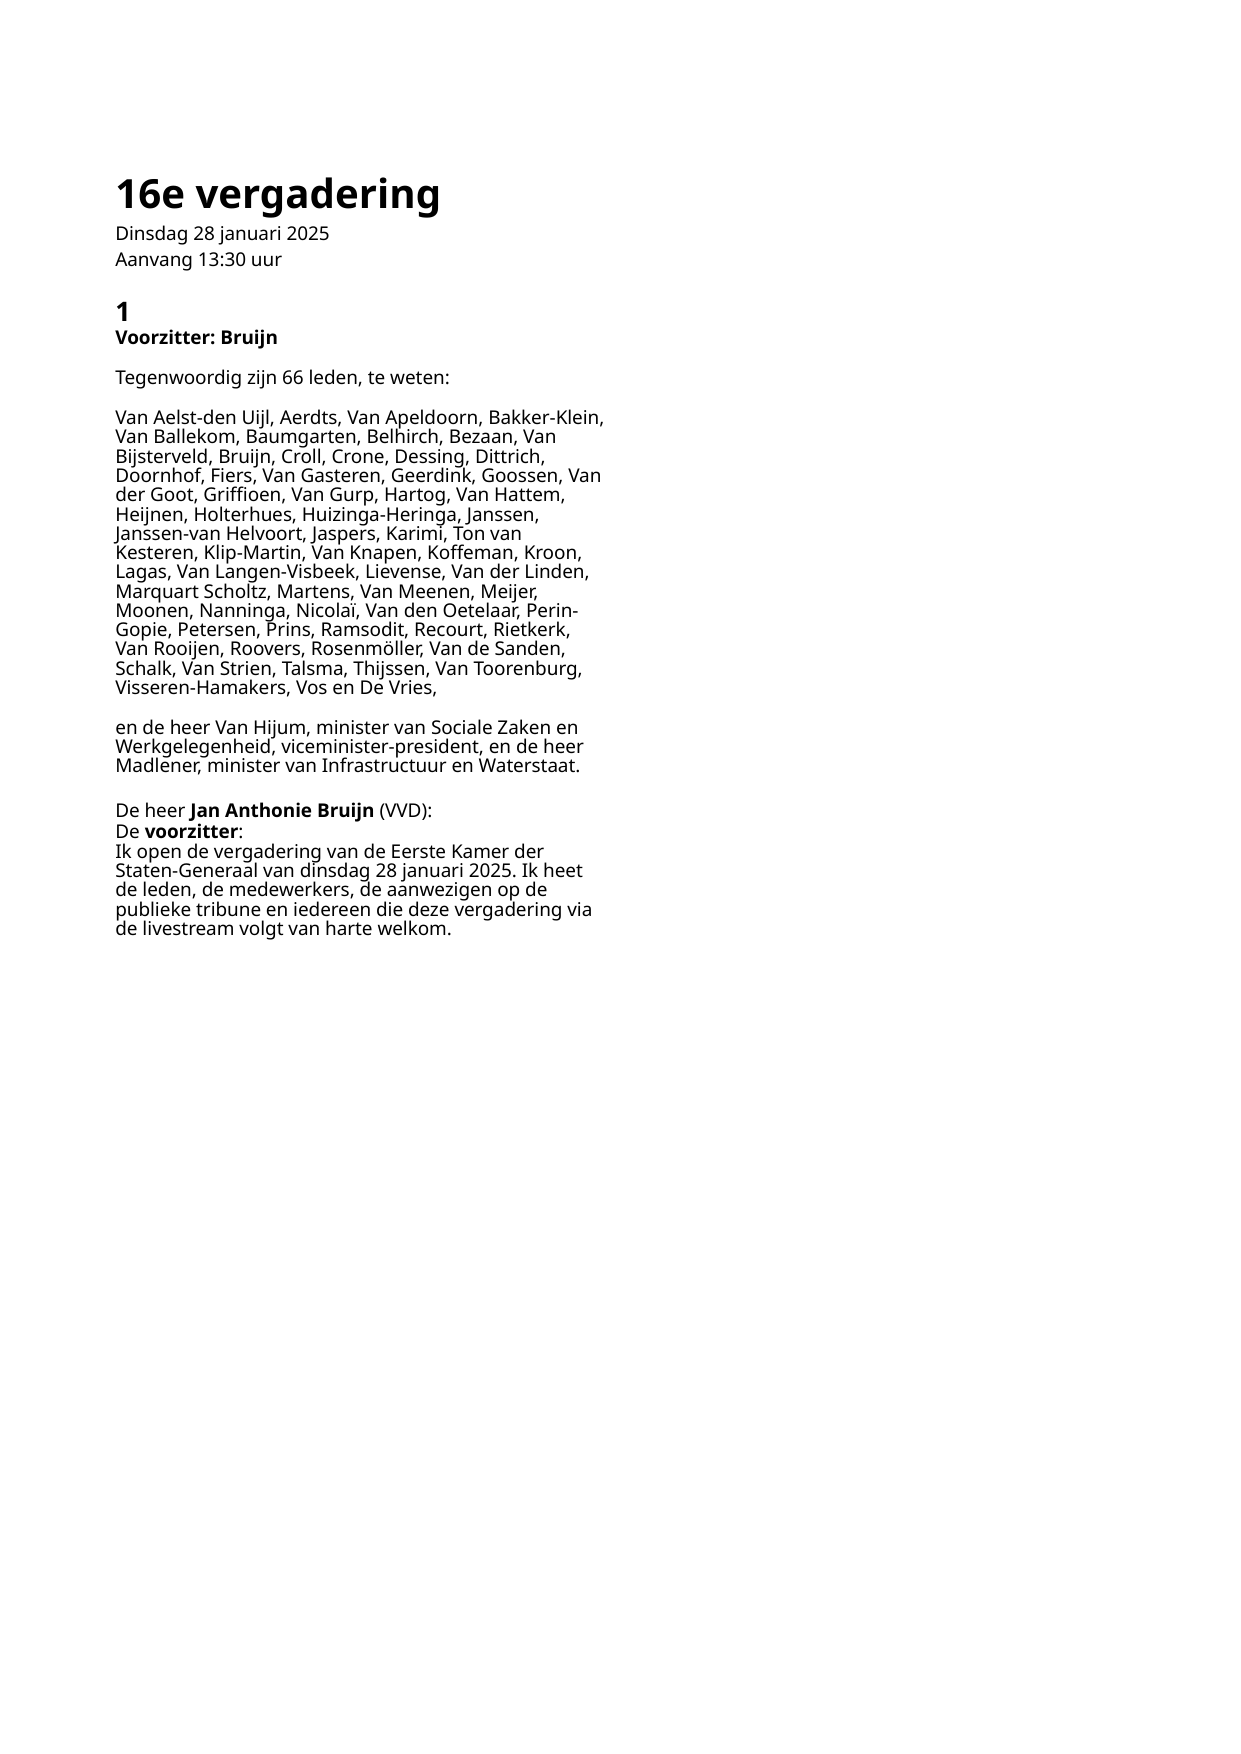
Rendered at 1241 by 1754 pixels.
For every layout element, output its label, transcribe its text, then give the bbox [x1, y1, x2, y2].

text Ik open de vergadering van de Eerste Kamer der Staten-Generaal van dinsdag 28 januari 2025. Ik heet de leden, de medewerkers, de aanwezigen op de publieke tribune en iedereen die deze vergadering via de livestream volgt van harte welkom. [115, 843, 605, 939]
text Voorzitter: Bruijn [115, 329, 605, 348]
text 16e vergadering [115, 165, 605, 220]
text 1 [115, 292, 605, 329]
text Dinsdag 28 januari 2025 [115, 220, 605, 246]
text Tegenwoordig zijn 66 leden, te weten: [115, 369, 605, 388]
text De heer Jan Anthonie Bruijn (VVD): [115, 798, 605, 823]
text Aanvang 13:30 uur [115, 246, 605, 272]
text Van Aelst-den Uijl, Aerdts, Van Apeldoorn, Bakker-Klein, Van Ballekom, Baumgarten, Belhirch, Bezaan, Van Bijsterveld, Bruijn, Croll, Crone, Dessing, Dittrich, Doornhof, Fiers, Van Gasteren, Geerdink, Goossen, Van der Goot, Griffioen, Van Gurp, Hartog, Van Hattem, Heijnen, Holterhues, Huizinga-Heringa, Janssen, Janssen-van Helvoort, Jaspers, Karimi, Ton van Kesteren, Klip-Martin, Van Knapen, Koffeman, Kroon, Lagas, Van Langen-Visbeek, Lievense, Van der Linden, Marquart Scholtz, Martens, Van Meenen, Meijer, Moonen, Nanninga, Nicolaï, Van den Oetelaar, Perin-Gopie, Petersen, Prins, Ramsodit, Recourt, Rietkerk, Van Rooijen, Roovers, Rosenmöller, Van de Sanden, Schalk, Van Strien, Talsma, Thijssen, Van Toorenburg, Visseren-Hamakers, Vos en De Vries, [115, 409, 605, 698]
text en de heer Van Hijum, minister van Sociale Zaken en Werkgelegenheid, viceminister-president, en de heer Madlener, minister van Infrastructuur en Waterstaat. [115, 719, 605, 777]
text De voorzitter: [115, 823, 605, 843]
